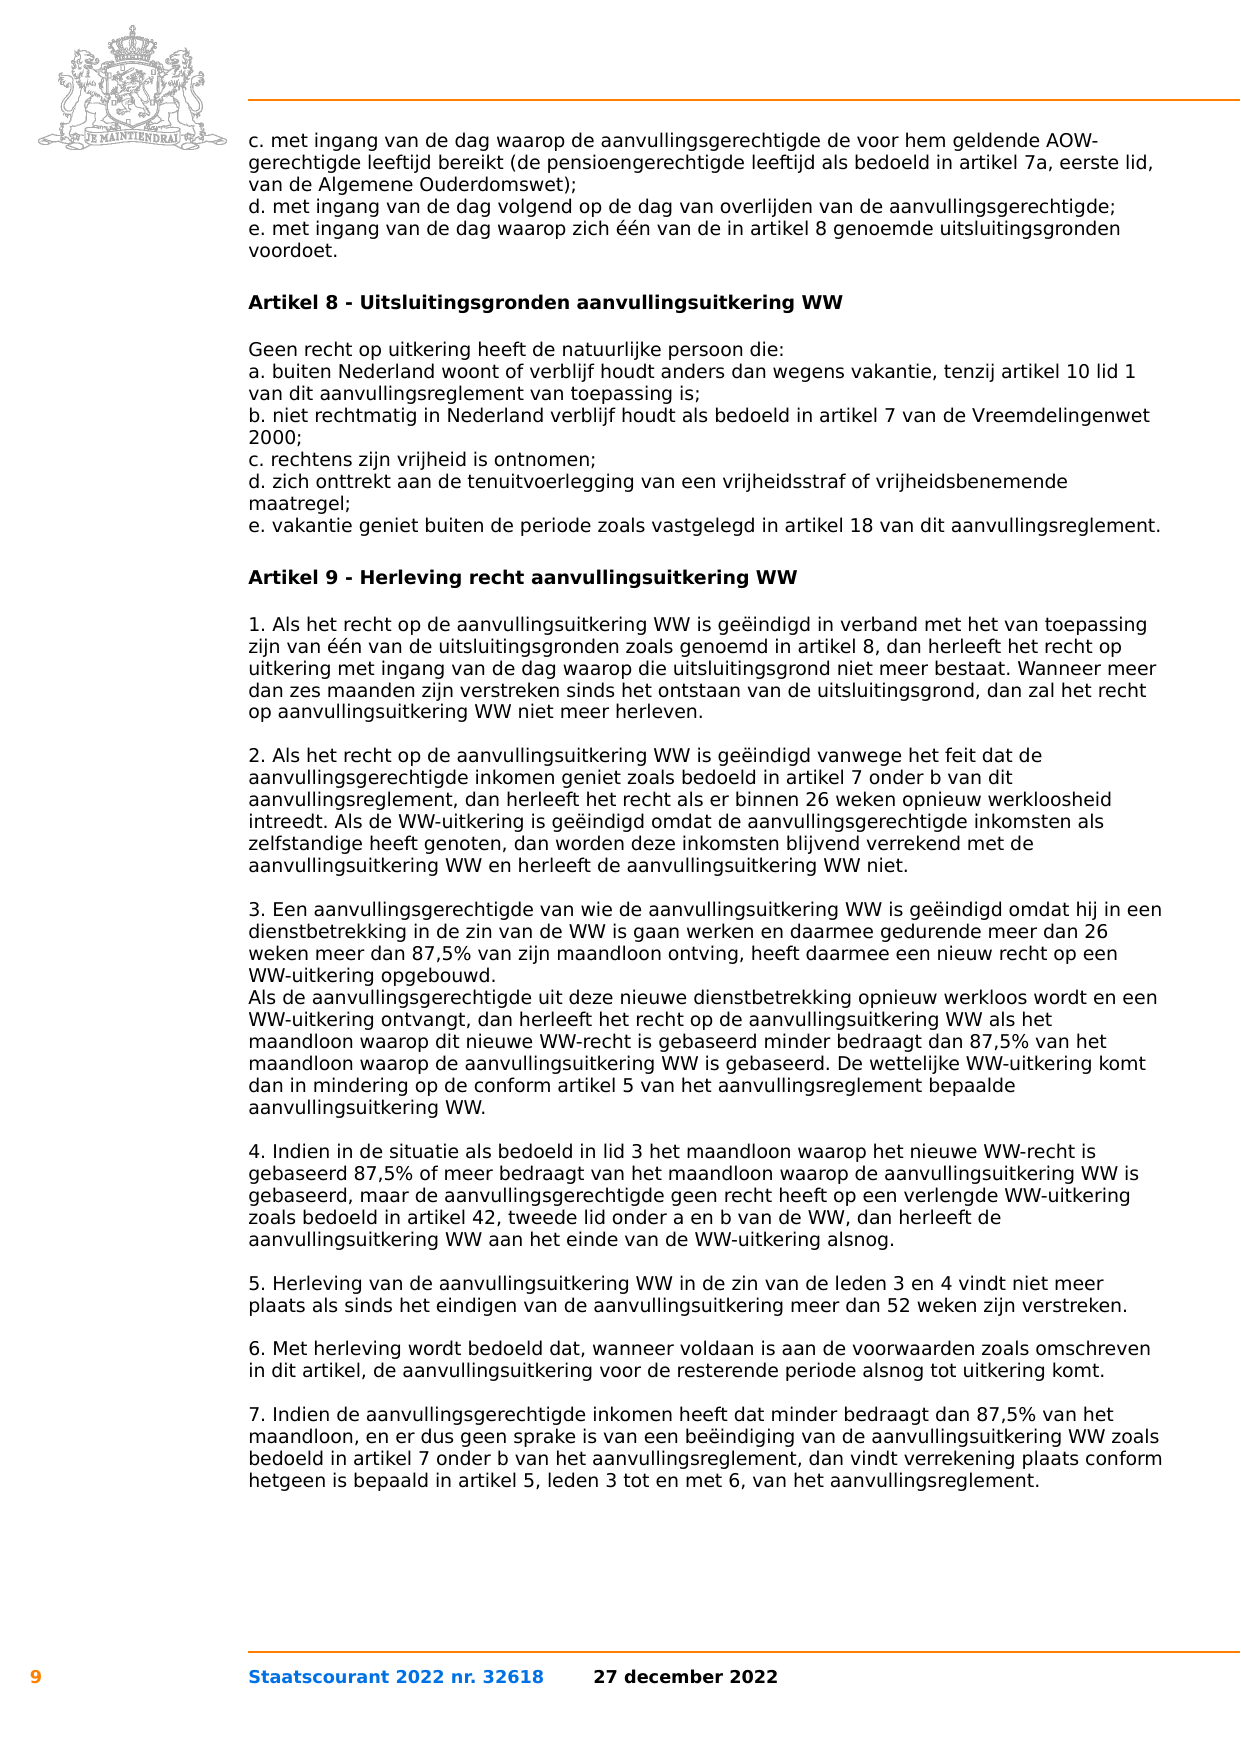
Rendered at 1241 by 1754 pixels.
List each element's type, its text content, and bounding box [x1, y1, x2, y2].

text 3. Een aanvullingsgerechtigde van wie de aanvullingsuitkering WW is geëindigd omdat hij in een dienstbetrekking in de zin van de WW is gaan werken en daarmee gedurende meer dan 26 weken meer dan 87,5% van zijn maandloon ontving, heeft daarmee een nieuw recht op een WW-uitkering opgebouwd. [248, 899, 1163, 987]
picture [38, 25, 227, 150]
text 7. Indien de aanvullingsgerechtigde inkomen heeft dat minder bedraagt dan 87,5% van het maandloon, en er dus geen sprake is van een beëindiging van de aanvullingsuitkering WW zoals bedoeld in artikel 7 onder b van het aanvullingsreglement, dan vindt verrekening plaats conform hetgeen is bepaald in artikel 5, leden 3 tot en met 6, van het aanvullingsreglement. [248, 1404, 1163, 1492]
text 2. Als het recht op de aanvullingsuitkering WW is geëindigd vanwege het feit dat de aanvullingsgerechtigde inkomen geniet zoals bedoeld in artikel 7 onder b van dit aanvullingsreglement, dan herleeft het recht als er binnen 26 weken opnieuw werkloosheid intreedt. Als de WW-uitkering is geëindigd omdat de aanvullingsgerechtigde inkomsten als zelfstandige heeft genoten, dan worden deze inkomsten blijvend verrekend met de aanvullingsuitkering WW en herleeft de aanvullingsuitkering WW niet. [248, 745, 1163, 877]
text a. buiten Nederland woont of verblijf houdt anders dan wegens vakantie, tenzij artikel 10 lid 1 van dit aanvullingsreglement van toepassing is; [248, 361, 1163, 405]
text e. vakantie geniet buiten de periode zoals vastgelegd in artikel 18 van dit aanvullingsreglement. [248, 514, 1163, 537]
text e. met ingang van de dag waarop zich één van de in artikel 8 genoemde uitsluitingsgronden voordoet. [248, 218, 1163, 262]
text 1. Als het recht op de aanvullingsuitkering WW is geëindigd in verband met het van toepassing zijn van één van de uitsluitingsgronden zoals genoemd in artikel 8, dan herleeft het recht op uitkering met ingang van de dag waarop die uitsluitingsgrond niet meer bestaat. Wanneer meer dan zes maanden zijn verstreken sinds het ontstaan van de uitsluitingsgrond, dan zal het recht op aanvullingsuitkering WW niet meer herleven. [248, 613, 1163, 723]
text d. met ingang van de dag volgend op de dag van overlijden van de aanvullingsgerechtigde; [248, 196, 1163, 218]
subtitle Artikel 8 - Uitsluitingsgronden aanvullingsuitkering WW [248, 292, 1163, 314]
text d. zich onttrekt aan de tenuitvoerlegging van een vrijheidsstraf of vrijheidsbenemende maatregel; [248, 471, 1163, 514]
text 5. Herleving van de aanvullingsuitkering WW in de zin van de leden 3 en 4 vindt niet meer plaats als sinds het eindigen van de aanvullingsuitkering meer dan 52 weken zijn verstreken. [248, 1272, 1163, 1316]
text c. met ingang van de dag waarop de aanvullingsgerechtigde de voor hem geldende AOW-gerechtigde leeftijd bereikt (de pensioengerechtigde leeftijd als bedoeld in artikel 7a, eerste lid, van de Algemene Ouderdomswet); [248, 130, 1163, 196]
text Als de aanvullingsgerechtigde uit deze nieuwe dienstbetrekking opnieuw werkloos wordt en een WW-uitkering ontvangt, dan herleeft het recht op de aanvullingsuitkering WW als het maandloon waarop dit nieuwe WW-recht is gebaseerd minder bedraagt dan 87,5% van het maandloon waarop de aanvullingsuitkering WW is gebaseerd. De wettelijke WW-uitkering komt dan in mindering op de conform artikel 5 van het aanvullingsreglement bepaalde aanvullingsuitkering WW. [248, 987, 1163, 1119]
text c. rechtens zijn vrijheid is ontnomen; [248, 449, 1163, 471]
text b. niet rechtmatig in Nederland verblijf houdt als bedoeld in artikel 7 van de Vreemdelingenwet 2000; [248, 405, 1163, 449]
text 4. Indien in de situatie als bedoeld in lid 3 het maandloon waarop het nieuwe WW-recht is gebaseerd 87,5% of meer bedraagt van het maandloon waarop de aanvullingsuitkering WW is gebaseerd, maar de aanvullingsgerechtigde geen recht heeft op een verlengde WW-uitkering zoals bedoeld in artikel 42, tweede lid onder a en b van de WW, dan herleeft de aanvullingsuitkering WW aan het einde van de WW-uitkering alsnog. [248, 1141, 1163, 1251]
text 6. Met herleving wordt bedoeld dat, wanneer voldaan is aan de voorwaarden zoals omschreven in dit artikel, de aanvullingsuitkering voor de resterende periode alsnog tot uitkering komt. [248, 1338, 1163, 1382]
text Geen recht op uitkering heeft de natuurlijke persoon die: [248, 339, 1163, 361]
subtitle Artikel 9 - Herleving recht aanvullingsuitkering WW [248, 567, 1163, 588]
